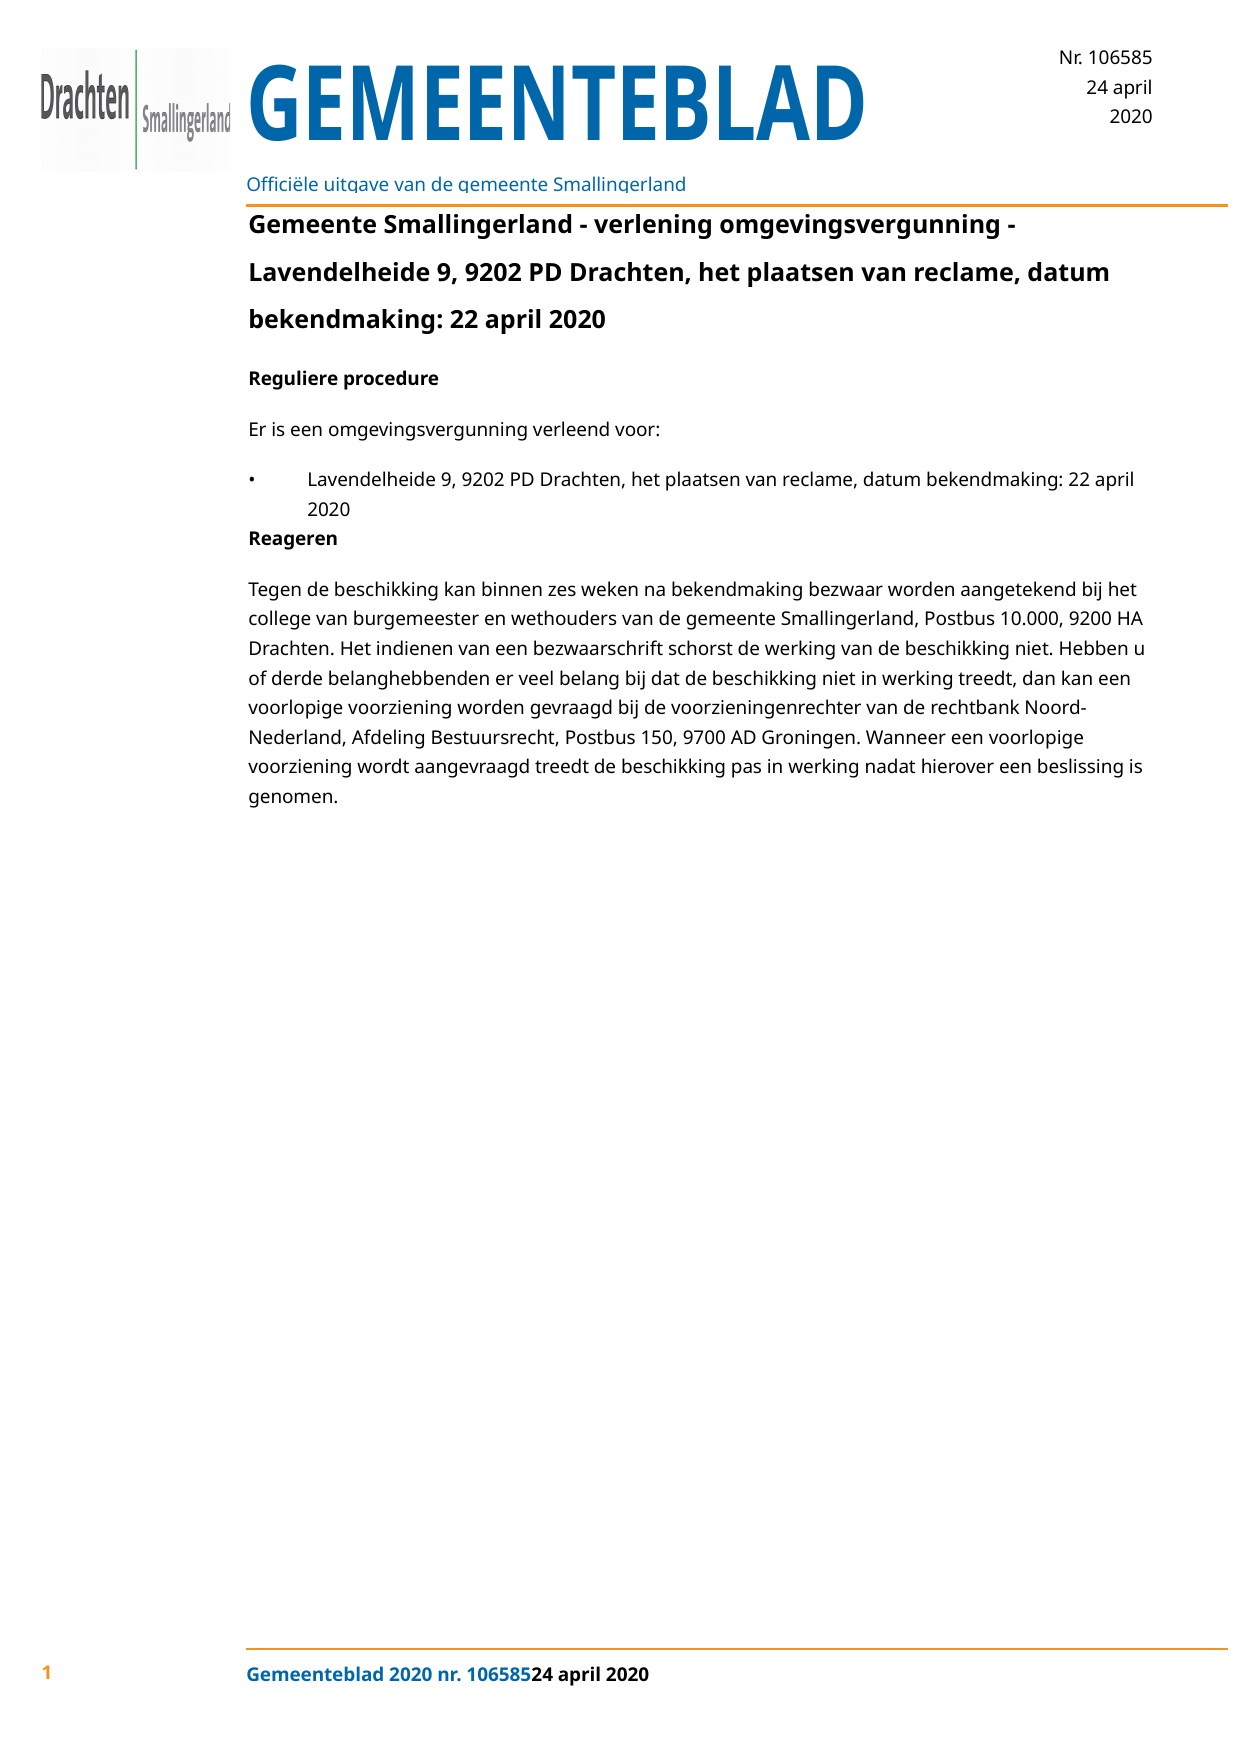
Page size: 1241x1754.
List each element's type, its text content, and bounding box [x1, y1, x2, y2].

text Gemeente Smallingerland - verlening omgevingsvergunning - Lavendelheide 9, 9202 PD Drachten, het plaatsen van reclame, datum bekendmaking: 22 april 2020 [248, 207, 1152, 336]
text Tegen de beschikking kan binnen zes weken na bekendmaking bezwaar worden aangetekend bij het college van burgemeester en wethouders van de gemeente Smallingerland, Postbus 10.000, 9200 HA Drachten. Het indienen van een bezwaarschrift schorst de werking van de beschikking niet. Hebben u of derde belanghebbenden er veel belang bij dat de beschikking niet in werking treedt, dan kan een voorlopige voorziening worden gevraagd bij de voorzieningenrechter van de rechtbank Noord-Nederland, Afdeling Bestuursrecht, Postbus 150, 9700 AD Groningen. Wanneer een voorlopige voorziening wordt aangevraagd treedt de beschikking pas in werking nadat hierover een beslissing is genomen. [248, 576, 1152, 809]
list Lavendelheide 9, 9202 PD Drachten, het plaatsen van reclame, datum bekendmaking: 22 april 2020 [248, 466, 1152, 522]
text Reguliere procedure [248, 366, 1152, 391]
picture [41, 47, 231, 172]
text Er is een omgevingsvergunning verleend voor: [248, 416, 1152, 442]
text Reageren [248, 526, 1152, 551]
